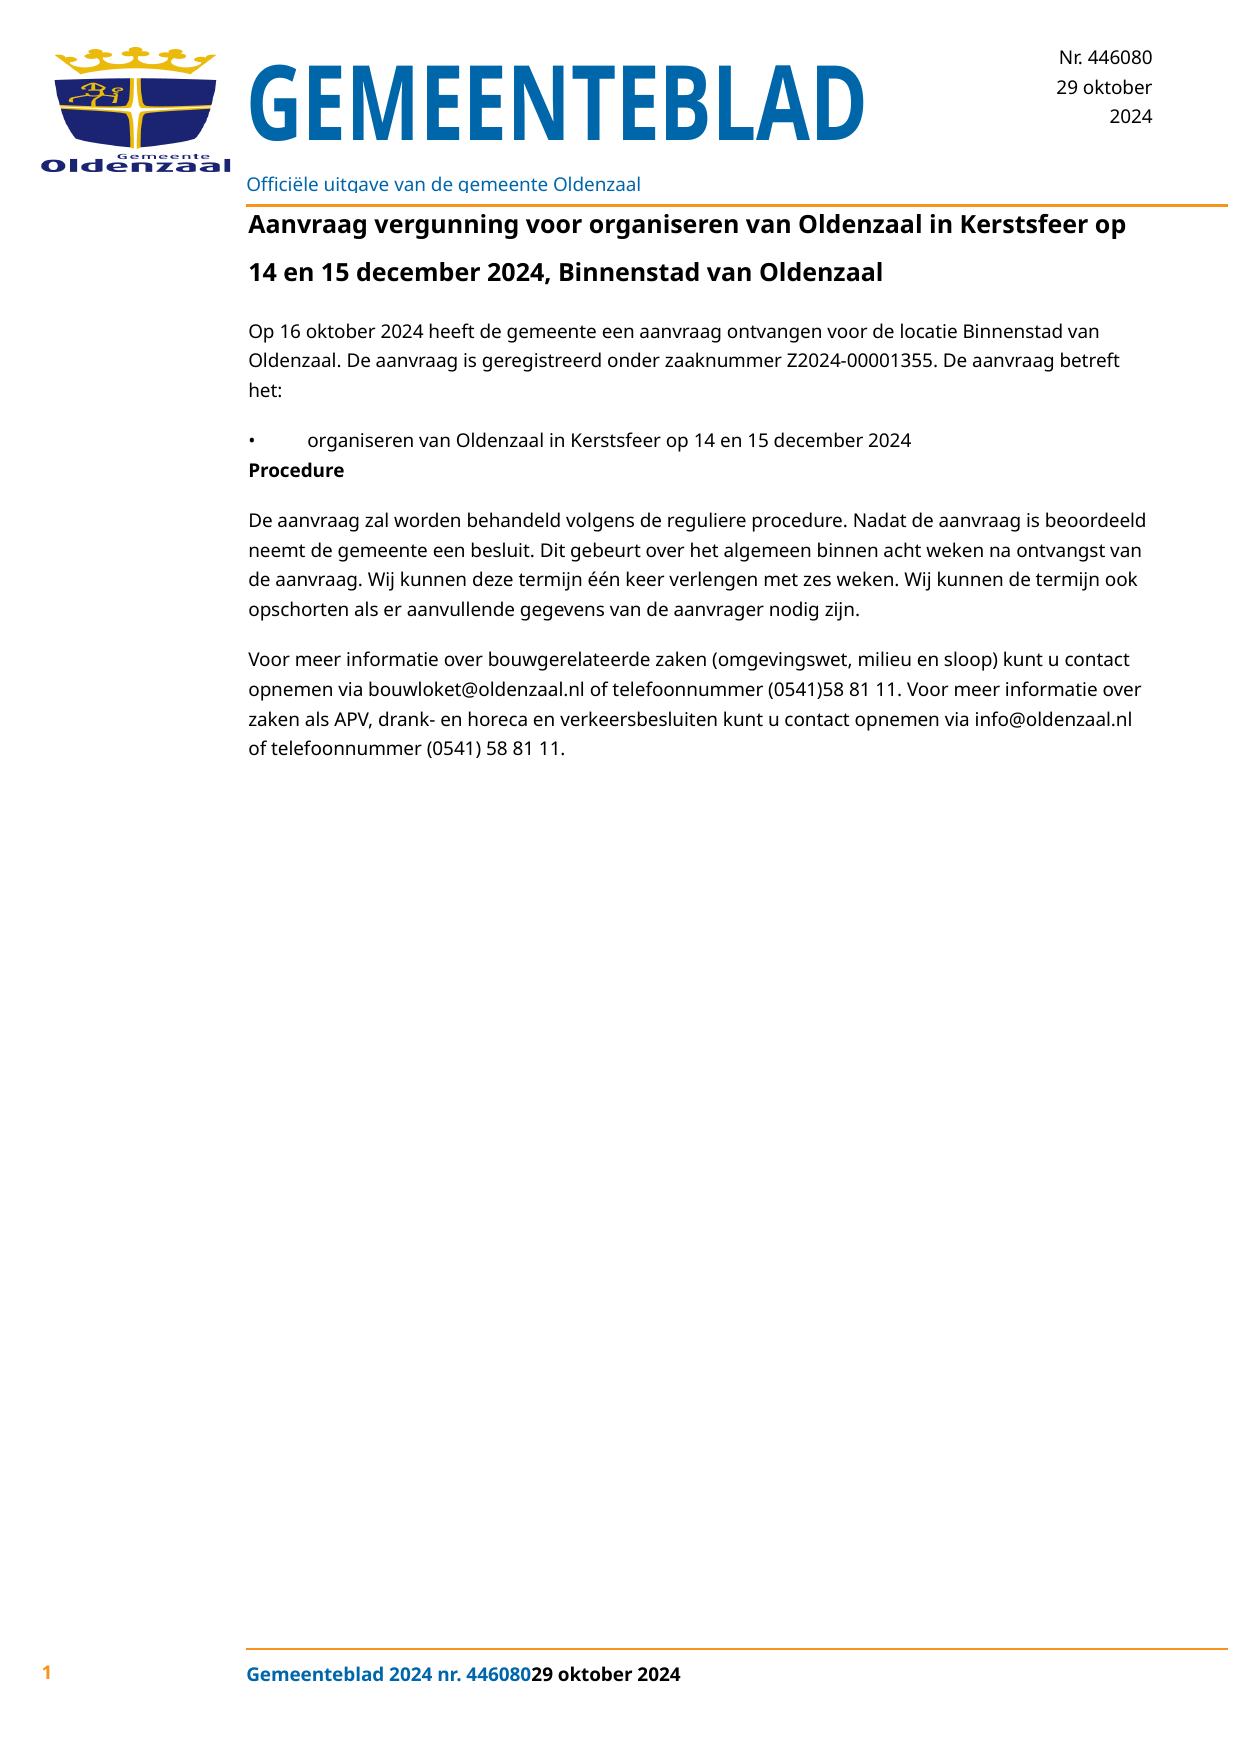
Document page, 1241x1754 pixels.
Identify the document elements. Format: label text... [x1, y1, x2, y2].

list organiseren van Oldenzaal in Kerstsfeer op 14 en 15 december 2024 [248, 427, 1152, 453]
text Procedure [248, 457, 1152, 483]
text Op 16 oktober 2024 heeft de gemeente een aanvraag ontvangen voor de locatie Binnenstad van Oldenzaal. De aanvraag is geregistreerd onder zaaknummer Z2024-00001355. De aanvraag betreft het: [248, 318, 1152, 403]
text De aanvraag zal worden behandeld volgens de reguliere procedure. Nadat de aanvraag is beoordeeld neemt de gemeente een besluit. Dit gebeurt over het algemeen binnen acht weken na ontvangst van de aanvraag. Wij kunnen deze termijn één keer verlengen met zes weken. Wij kunnen de termijn ook opschorten als er aanvullende gegevens van de aanvrager nodig zijn. [248, 507, 1152, 622]
text Aanvraag vergunning voor organiseren van Oldenzaal in Kerstsfeer op 14 en 15 december 2024, Binnenstad van Oldenzaal [248, 207, 1152, 288]
picture [41, 47, 231, 172]
text Voor meer informatie over bouwgerelateerde zaken (omgevingswet, milieu en sloop) kunt u contact opnemen via bouwloket@oldenzaal.nl of telefoonnummer (0541)58 81 11. Voor meer informatie over zaken als APV, drank- en horeca en verkeersbesluiten kunt u contact opnemen via info@oldenzaal.nl of telefoonnummer (0541) 58 81 11. [248, 647, 1152, 761]
